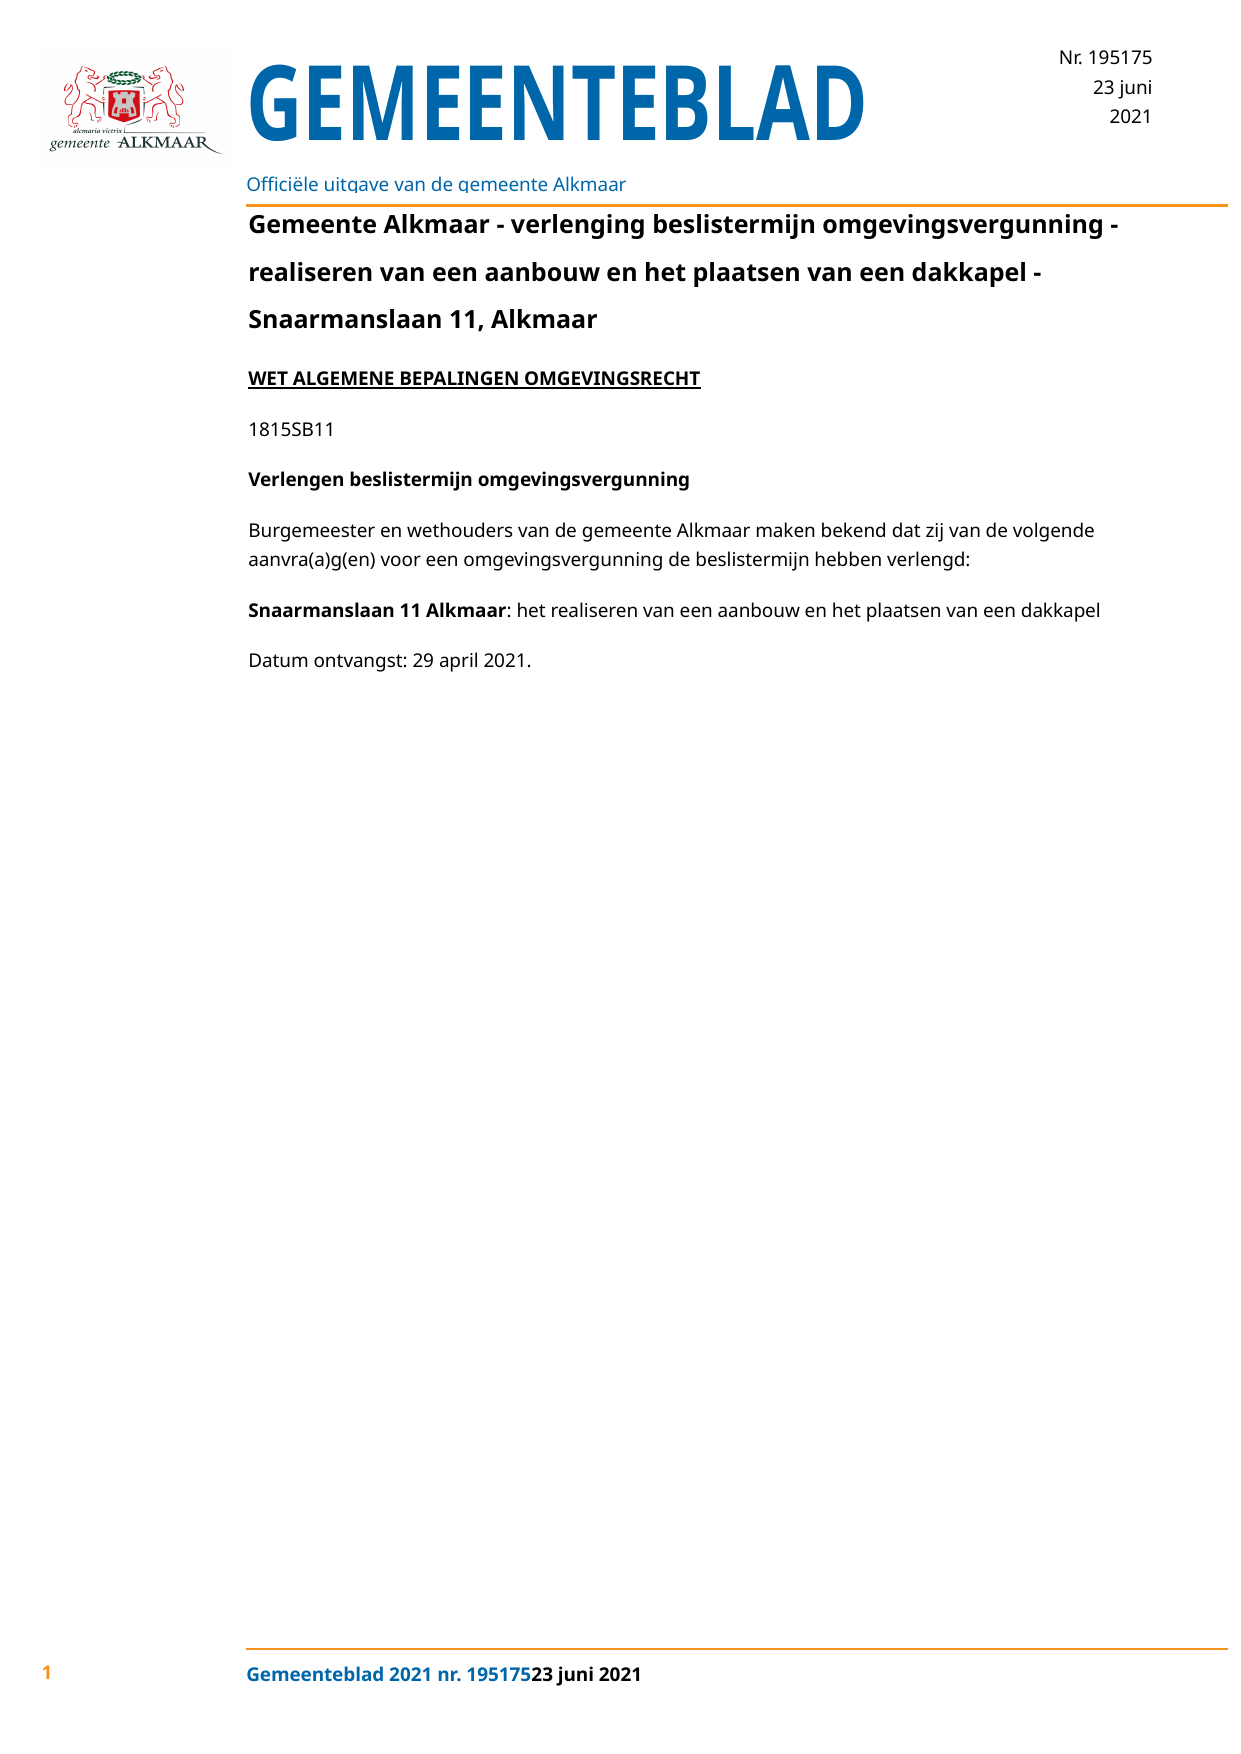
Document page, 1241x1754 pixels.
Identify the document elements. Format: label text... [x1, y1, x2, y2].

text Verlengen beslistermijn omgevingsvergunning [248, 466, 1152, 492]
text Gemeente Alkmaar - verlenging beslistermijn omgevingsvergunning - realiseren van een aanbouw en het plaatsen van een dakkapel - Snaarmanslaan 11, Alkmaar [248, 207, 1152, 336]
picture [41, 47, 231, 172]
text Datum ontvangst: 29 april 2021. [248, 647, 1152, 673]
text Snaarmanslaan 11 Alkmaar: het realiseren van een aanbouw en het plaatsen van een dakkapel [248, 597, 1152, 622]
text 1815SB11 [248, 416, 1152, 442]
text WET ALGEMENE BEPALINGEN OMGEVINGSRECHT [248, 366, 1152, 391]
text Burgemeester en wethouders van de gemeente Alkmaar maken bekend dat zij van de volgende aanvra(a)g(en) voor een omgevingsvergunning de beslistermijn hebben verlengd: [248, 517, 1152, 572]
